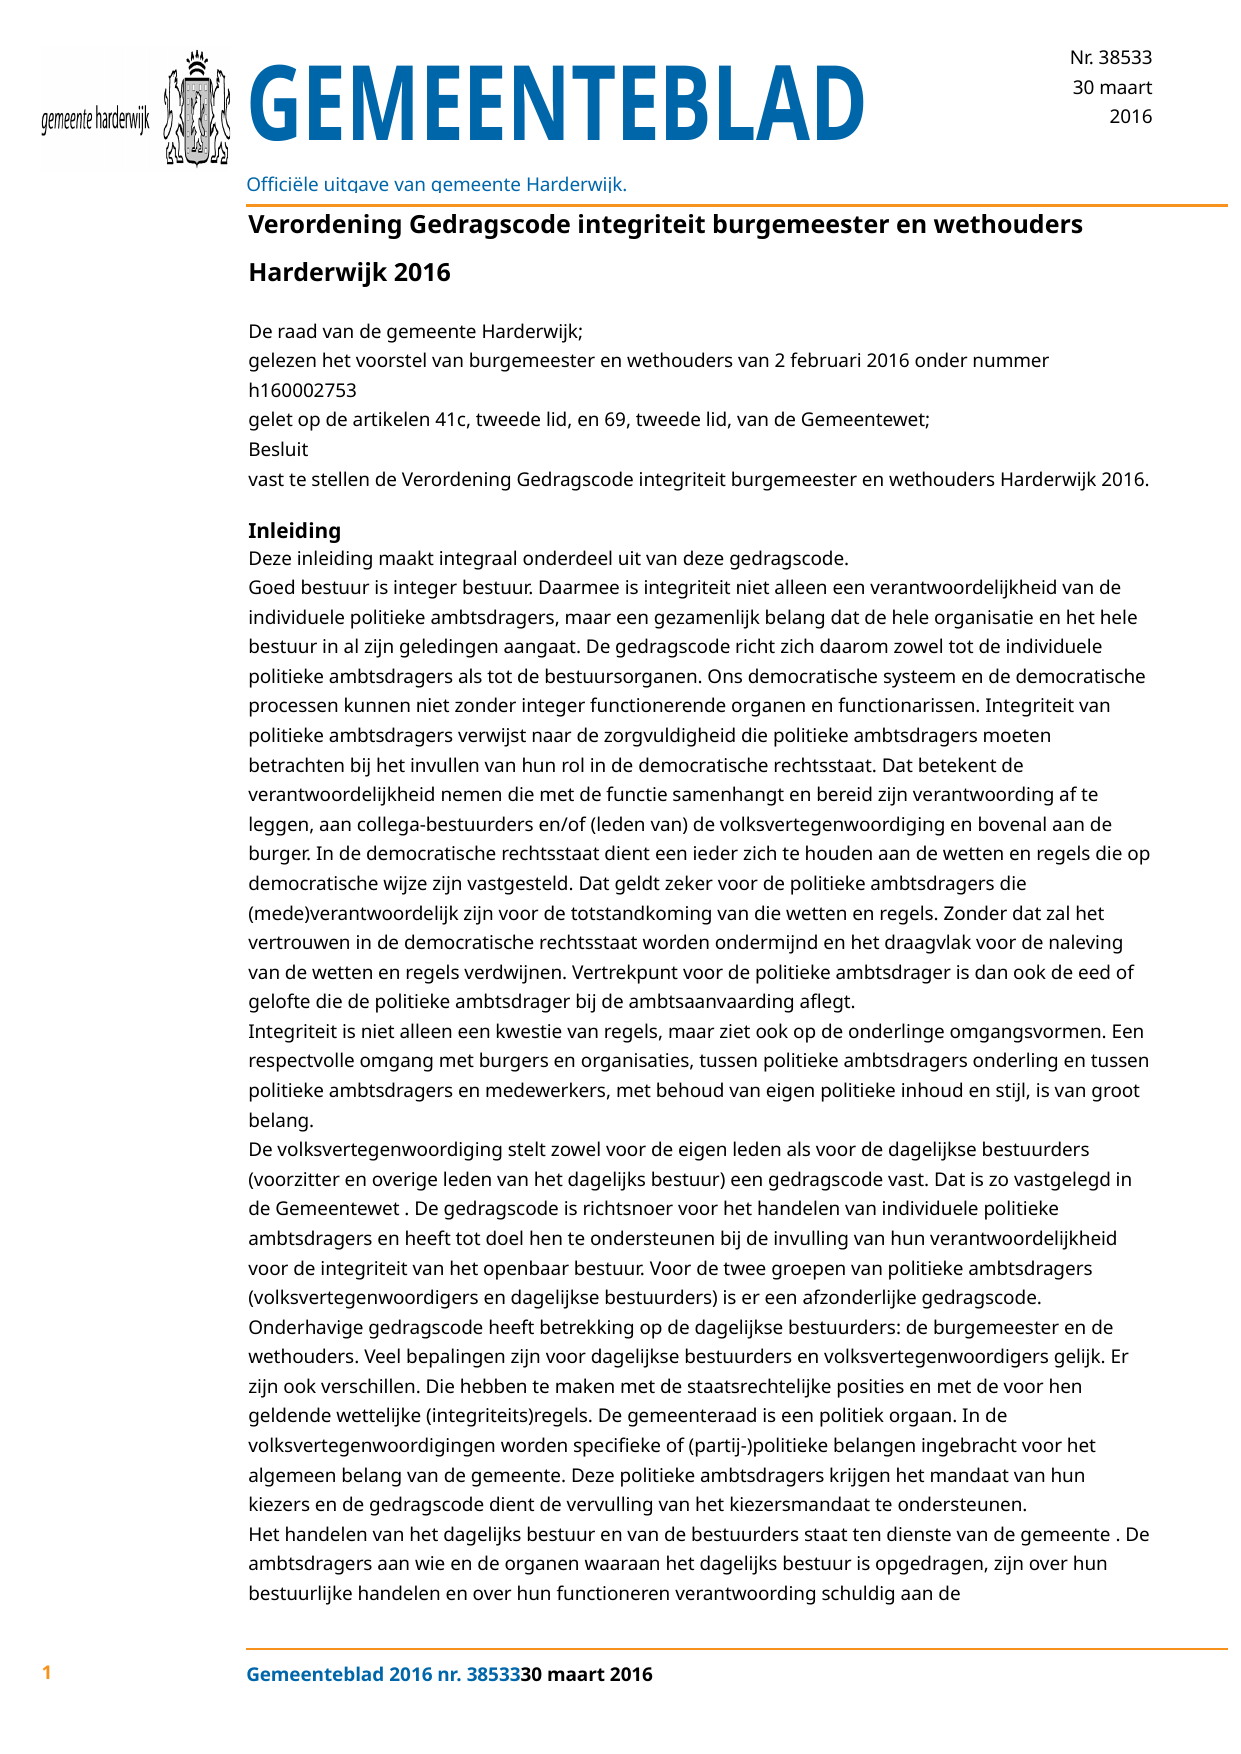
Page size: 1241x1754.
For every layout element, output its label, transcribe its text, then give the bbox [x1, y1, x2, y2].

text Goed bestuur is integer bestuur. Daarmee is integriteit niet alleen een verantwoordelijkheid van de individuele politieke ambtsdragers, maar een gezamenlijk belang dat de hele organisatie en het hele bestuur in al zijn geledingen aangaat. De gedragscode richt zich daarom zowel tot de individuele politieke ambtsdragers als tot de bestuursorganen. Ons democratische systeem en de democratische processen kunnen niet zonder integer functionerende organen en functionarissen. Integriteit van politieke ambtsdragers verwijst naar de zorgvuldigheid die politieke ambtsdragers moeten betrachten bij het invullen van hun rol in de democratische rechtsstaat. Dat betekent de verantwoordelijkheid nemen die met de functie samenhangt en bereid zijn verantwoording af te leggen, aan collega-bestuurders en/of (leden van) de volksvertegenwoordiging en bovenal aan de burger. In de democratische rechtsstaat dient een ieder zich te houden aan de wetten en regels die op democratische wijze zijn vastgesteld. Dat geldt zeker voor de politieke ambtsdragers die (mede)verantwoordelijk zijn voor de totstandkoming van die wetten en regels. Zonder dat zal het vertrouwen in de democratische rechtsstaat worden ondermijnd en het draagvlak voor de naleving van de wetten en regels verdwijnen. Vertrekpunt voor de politieke ambtsdrager is dan ook de eed of gelofte die de politieke ambtsdrager bij de ambtsaanvaarding aflegt. [248, 574, 1152, 1014]
text gelezen het voorstel van burgemeester en wethouders van 2 februari 2016 onder nummer h160002753 [248, 347, 1152, 403]
text Deze inleiding maakt integraal onderdeel uit van deze gedragscode. [248, 545, 1152, 570]
text Verordening Gedragscode integriteit burgemeester en wethouders Harderwijk 2016 [248, 207, 1152, 288]
text Besluit [248, 436, 1152, 462]
text De raad van de gemeente Harderwijk; [248, 318, 1152, 344]
text Het handelen van het dagelijks bestuur en van de bestuurders staat ten dienste van de gemeente . De ambtsdragers aan wie en de organen waaraan het dagelijks bestuur is opgedragen, zijn over hun bestuurlijke handelen en over hun functioneren verantwoording schuldig aan de [248, 1521, 1152, 1606]
text Inleiding [248, 516, 1152, 545]
picture [41, 47, 231, 172]
text De volksvertegenwoordiging stelt zowel voor de eigen leden als voor de dagelijkse bestuurders (voorzitter en overige leden van het dagelijks bestuur) een gedragscode vast. Dat is zo vastgelegd in de Gemeentewet . De gedragscode is richtsnoer voor het handelen van individuele politieke ambtsdragers en heeft tot doel hen te ondersteunen bij de invulling van hun verantwoordelijkheid voor de integriteit van het openbaar bestuur. Voor de twee groepen van politieke ambtsdragers (volksvertegenwoordigers en dagelijkse bestuurders) is er een afzonderlijke gedragscode. Onderhavige gedragscode heeft betrekking op de dagelijkse bestuurders: de burgemeester en de wethouders. Veel bepalingen zijn voor dagelijkse bestuurders en volksvertegenwoordigers gelijk. Er zijn ook verschillen. Die hebben te maken met de staatsrechtelijke posities en met de voor hen geldende wettelijke (integriteits)regels. De gemeenteraad is een politiek orgaan. In de volksvertegenwoordigingen worden specifieke of (partij-)politieke belangen ingebracht voor het algemeen belang van de gemeente. Deze politieke ambtsdragers krijgen het mandaat van hun kiezers en de gedragscode dient de vervulling van het kiezersmandaat te ondersteunen. [248, 1136, 1152, 1517]
text Integriteit is niet alleen een kwestie van regels, maar ziet ook op de onderlinge omgangsvormen. Een respectvolle omgang met burgers en organisaties, tussen politieke ambtsdragers onderling en tussen politieke ambtsdragers en medewerkers, met behoud van eigen politieke inhoud en stijl, is van groot belang. [248, 1018, 1152, 1132]
text gelet op de artikelen 41c, tweede lid, en 69, tweede lid, van de Gemeentewet; [248, 407, 1152, 432]
text vast te stellen de Verordening Gedragscode integriteit burgemeester en wethouders Harderwijk 2016. [248, 466, 1152, 492]
